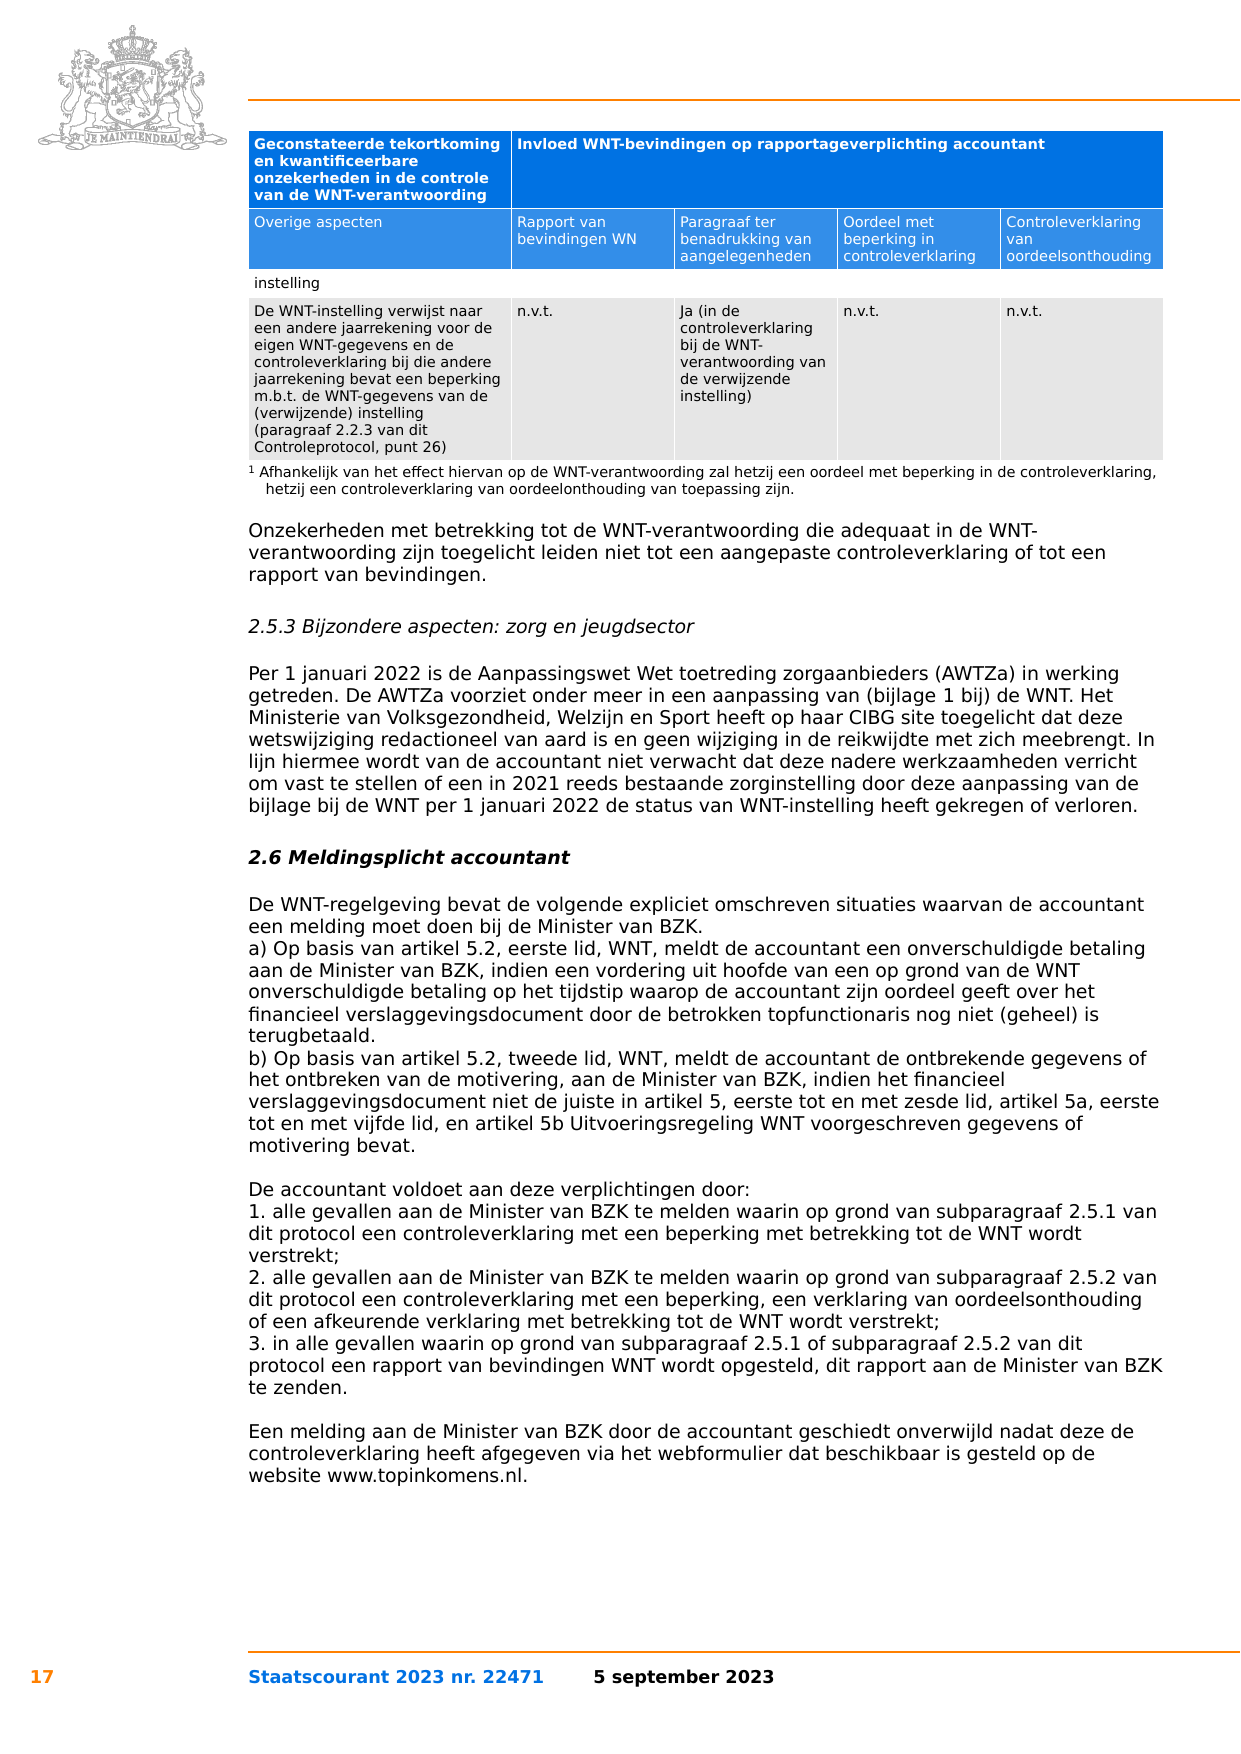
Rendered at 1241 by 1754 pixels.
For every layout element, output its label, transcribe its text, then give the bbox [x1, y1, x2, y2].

table_cell Paragraaf ter benadrukking van aangelegenheden [675, 209, 837, 269]
subtitle 2.6 Meldingsplicht accountant [248, 847, 1163, 868]
table_cell 1 Afhankelijk van het effect hiervan op de WNT-verantwoording zal hetzij een oordeel met beperking in de controleverklaring, hetzij een controleverklaring van oordeelonthouding van toepassing zijn. [248, 461, 1163, 498]
text 1. alle gevallen aan de Minister van BZK te melden waarin op grond van subparagraaf 2.5.1 van dit protocol een controleverklaring met een beperking met betrekking tot de WNT wordt verstrekt; [248, 1201, 1163, 1267]
table_cell [1001, 271, 1163, 297]
text Per 1 januari 2022 is de Aanpassingswet Wet toetreding zorgaanbieders (AWTZa) in werking getreden. De AWTZa voorziet onder meer in een aanpassing van (bijlage 1 bij) de WNT. Het Ministerie van Volksgezondheid, Welzijn en Sport heeft op haar CIBG site toegelicht dat deze wetswijziging redactioneel van aard is en geen wijziging in de reikwijdte met zich meebrengt. In lijn hiermee wordt van de accountant niet verwacht dat deze nadere werkzaamheden verricht om vast te stellen of een in 2021 reeds bestaande zorginstelling door deze aanpassing van de bijlage bij de WNT per 1 januari 2022 de status van WNT-instelling heeft gekregen of verloren. [248, 663, 1163, 817]
subtitle 2.5.3 Bijzondere aspecten: zorg en jeugdsector [248, 616, 1163, 638]
table_cell [512, 271, 674, 297]
text b) Op basis van artikel 5.2, tweede lid, WNT, meldt de accountant de ontbrekende gegevens of het ontbreken van de motivering, aan de Minister van BZK, indien het financieel verslaggevingsdocument niet de juiste in artikel 5, eerste tot en met zesde lid, artikel 5a, eerste tot en met vijfde lid, en artikel 5b Uitvoeringsregeling WNT voorgeschreven gegevens of motivering bevat. [248, 1047, 1163, 1157]
table_cell instelling [249, 271, 511, 297]
text De WNT-regelgeving bevat de volgende expliciet omschreven situaties waarvan de accountant een melding moet doen bij de Minister van BZK. [248, 893, 1163, 937]
text 3. in alle gevallen waarin op grond van subparagraaf 2.5.1 of subparagraaf 2.5.2 van dit protocol een rapport van bevindingen WNT wordt opgesteld, dit rapport aan de Minister van BZK te zenden. [248, 1333, 1163, 1399]
table_cell De WNT-instelling verwijst naar een andere jaarrekening voor de eigen WNT-gegevens en de controleverklaring bij die andere jaarrekening bevat een beperking m.b.t. de WNT-gegevens van de (verwijzende) instelling (paragraaf 2.2.3 van dit Controleprotocol, punt 26) [249, 298, 511, 460]
table_cell n.v.t. [1001, 298, 1163, 460]
text De accountant voldoet aan deze verplichtingen door: [248, 1179, 1163, 1201]
table_cell Ja (in de controleverklaring bij de WNT-verantwoording van de verwijzende instelling) [675, 298, 837, 460]
table_cell Oordeel met beperking in controleverklaring [838, 209, 1000, 269]
table_cell [675, 271, 837, 297]
table_cell Controleverklaring van oordeelsonthouding [1001, 209, 1163, 269]
table_header Geconstateerde tekortkoming en kwantificeerbare onzekerheden in de controle van de WNT-verantwoording [249, 131, 511, 208]
table_cell Rapport van bevindingen WN [512, 209, 674, 269]
table_cell Overige aspecten [249, 209, 511, 269]
text Een melding aan de Minister van BZK door de accountant geschiedt onverwijld nadat deze de controleverklaring heeft afgegeven via het webformulier dat beschikbaar is gesteld op de website www.topinkomens.nl. [248, 1421, 1163, 1487]
picture [38, 25, 227, 150]
table_cell [838, 271, 1000, 297]
table_cell n.v.t. [838, 298, 1000, 460]
text Onzekerheden met betrekking tot de WNT-verantwoording die adequaat in de WNT-verantwoording zijn toegelicht leiden niet tot een aangepaste controleverklaring of tot een rapport van bevindingen. [248, 520, 1163, 586]
text 2. alle gevallen aan de Minister van BZK te melden waarin op grond van subparagraaf 2.5.2 van dit protocol een controleverklaring met een beperking, een verklaring van oordeelsonthouding of een afkeurende verklaring met betrekking tot de WNT wordt verstrekt; [248, 1267, 1163, 1333]
text a) Op basis van artikel 5.2, eerste lid, WNT, meldt de accountant een onverschuldigde betaling aan de Minister van BZK, indien een vordering uit hoofde van een op grond van de WNT onverschuldigde betaling op het tijdstip waarop de accountant zijn oordeel geeft over het financieel verslaggevingsdocument door de betrokken topfunctionaris nog niet (geheel) is terugbetaald. [248, 937, 1163, 1047]
table_cell n.v.t. [512, 298, 674, 460]
table_header Invloed WNT-bevindingen op rapportageverplichting accountant [512, 131, 1163, 208]
